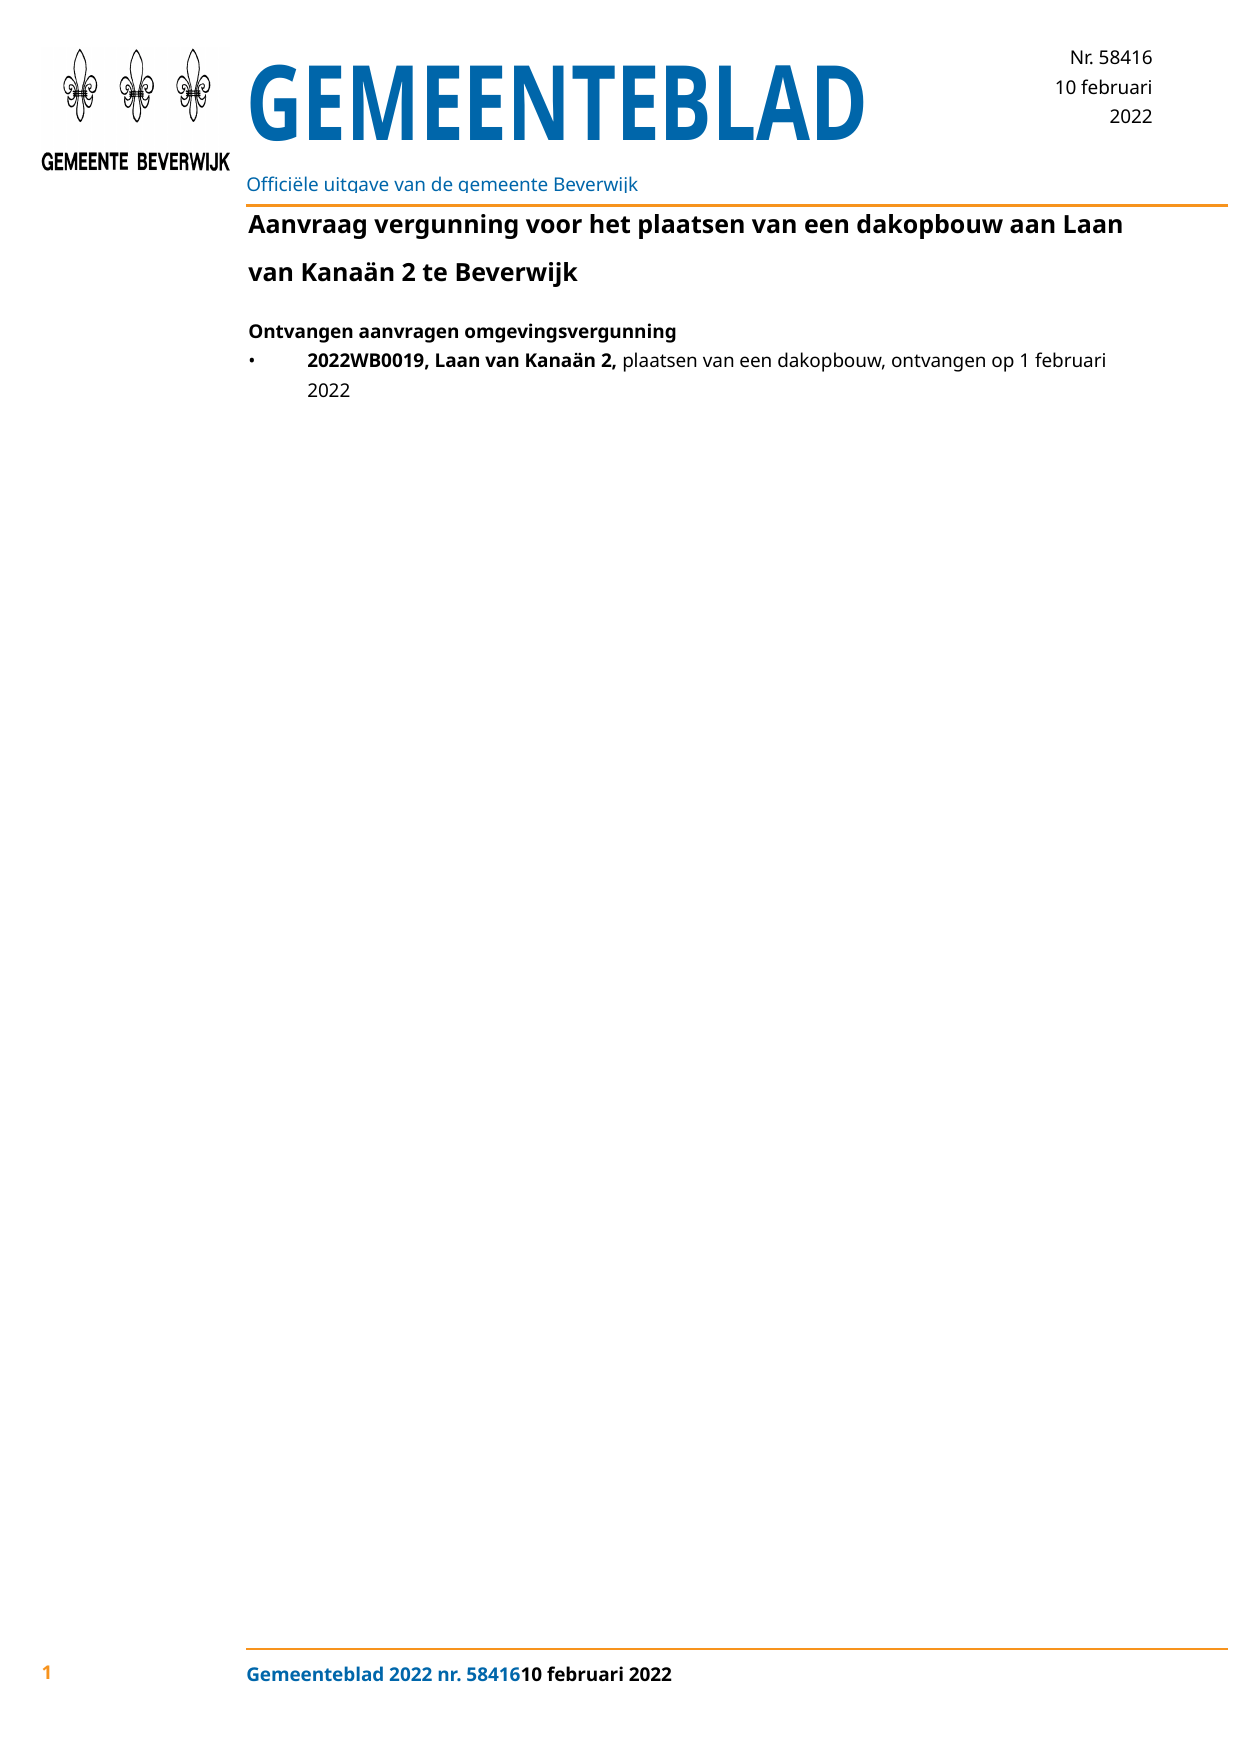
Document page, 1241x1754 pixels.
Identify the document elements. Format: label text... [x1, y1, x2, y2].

text Ontvangen aanvragen omgevingsvergunning [248, 318, 1152, 344]
list 2022WB0019, Laan van Kanaän 2, plaatsen van een dakopbouw, ontvangen op 1 februari 2022 [248, 347, 1152, 403]
picture [41, 47, 231, 172]
text Aanvraag vergunning voor het plaatsen van een dakopbouw aan Laan van Kanaän 2 te Beverwijk [248, 207, 1152, 288]
